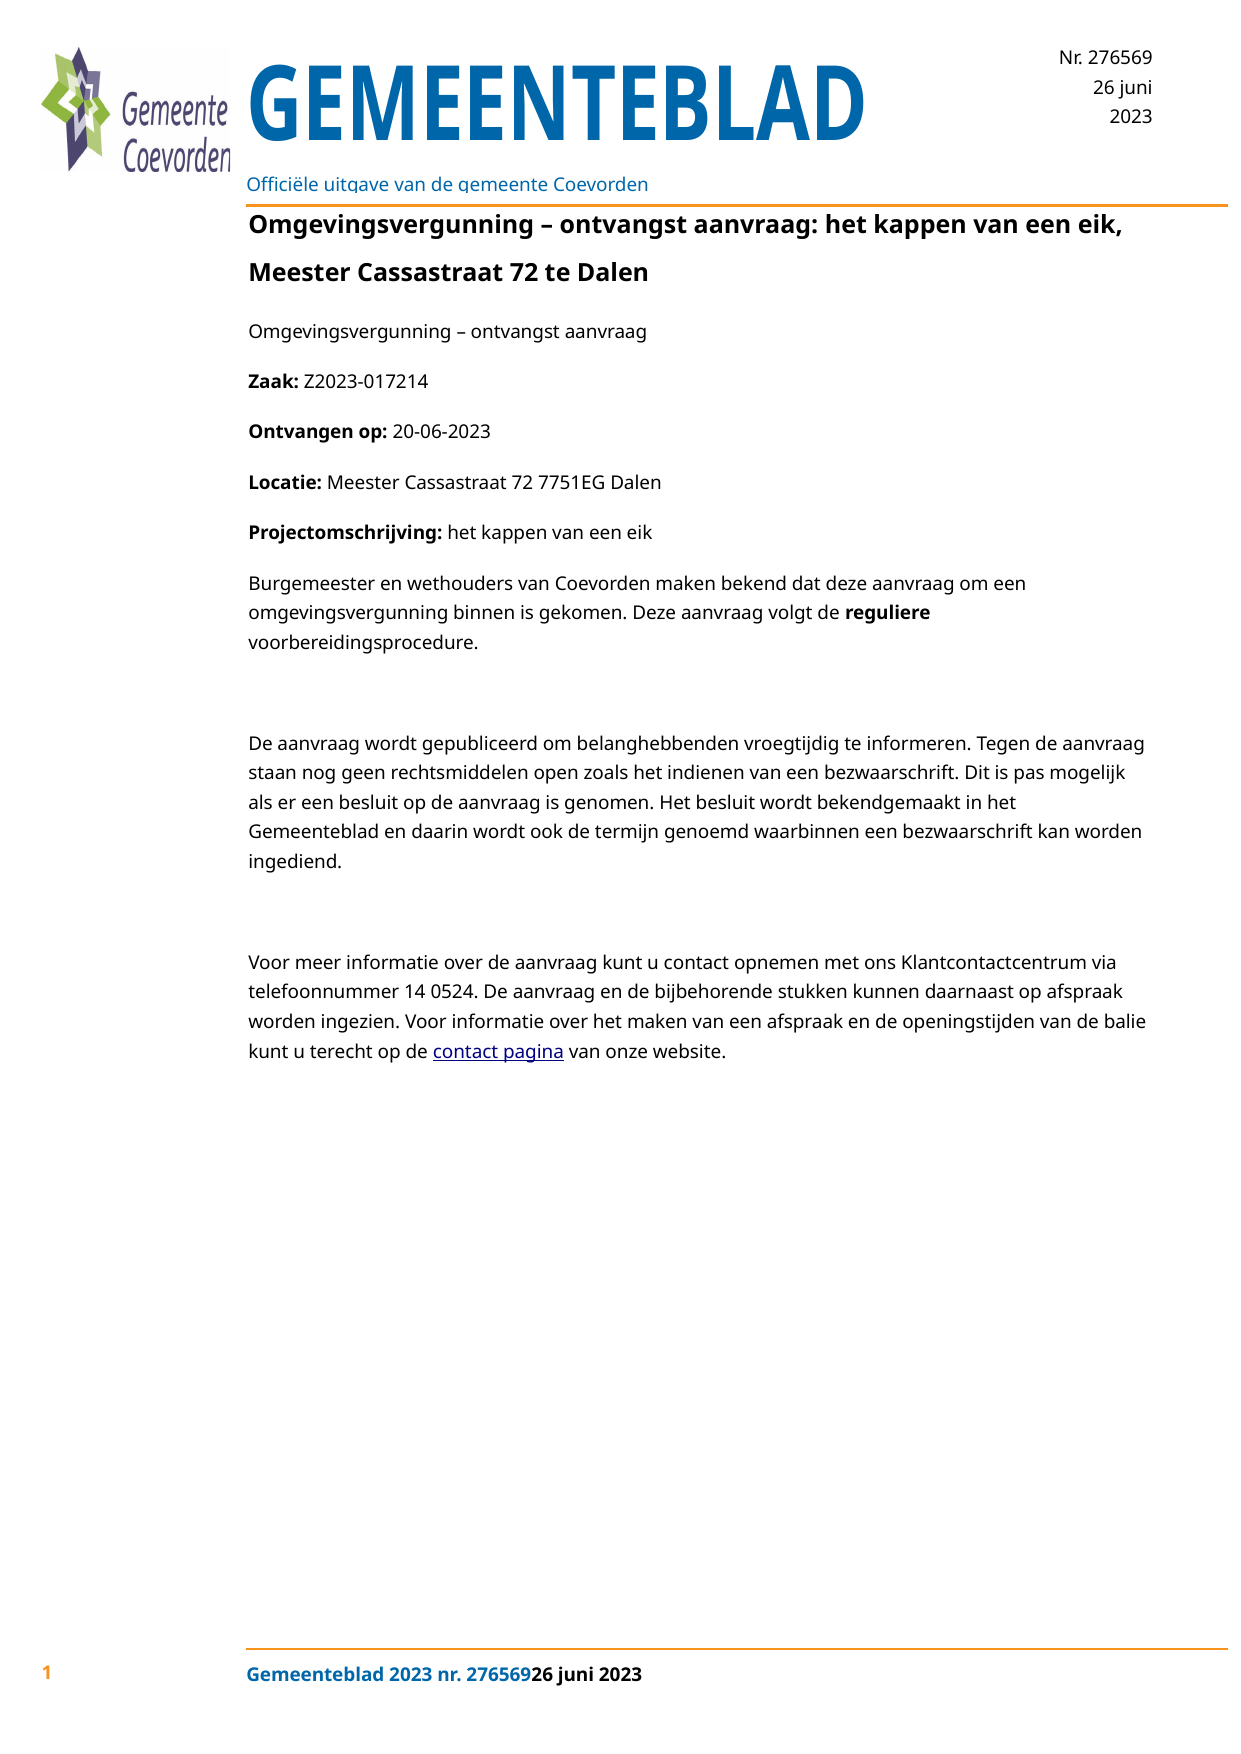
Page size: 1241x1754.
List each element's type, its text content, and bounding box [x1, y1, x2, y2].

text Projectomschrijving: het kappen van een eik [248, 519, 1152, 545]
text De aanvraag wordt gepubliceerd om belanghebbenden vroegtijdig te informeren. Tegen de aanvraag staan nog geen rechtsmiddelen open zoals het indienen van een bezwaarschrift. Dit is pas mogelijk als er een besluit op de aanvraag is genomen. Het besluit wordt bekendgemaakt in het Gemeenteblad en daarin wordt ook de termijn genoemd waarbinnen een bezwaarschrift kan worden ingediend. [248, 730, 1152, 874]
text Voor meer informatie over de aanvraag kunt u contact opnemen met ons Klantcontactcentrum via telefoonnummer 14 0524. De aanvraag en de bijbehorende stukken kunnen daarnaast op afspraak worden ingezien. Voor informatie over het maken van een afspraak en de openingstijden van de balie kunt u terecht op de contact pagina van onze website. [248, 949, 1152, 1064]
text Ontvangen op: 20-06-2023 [248, 419, 1152, 444]
text Locatie: Meester Cassastraat 72 7751EG Dalen [248, 469, 1152, 495]
text Omgevingsvergunning – ontvangst aanvraag [248, 318, 1152, 344]
text Zaak: Z2023-017214 [248, 368, 1152, 394]
text Omgevingsvergunning – ontvangst aanvraag: het kappen van een eik, Meester Cassastraat 72 te Dalen [248, 207, 1152, 288]
picture [41, 47, 231, 172]
text Burgemeester en wethouders van Coevorden maken bekend dat deze aanvraag om een omgevingsvergunning binnen is gekomen. Deze aanvraag volgt de reguliere voorbereidingsprocedure. [248, 570, 1152, 655]
